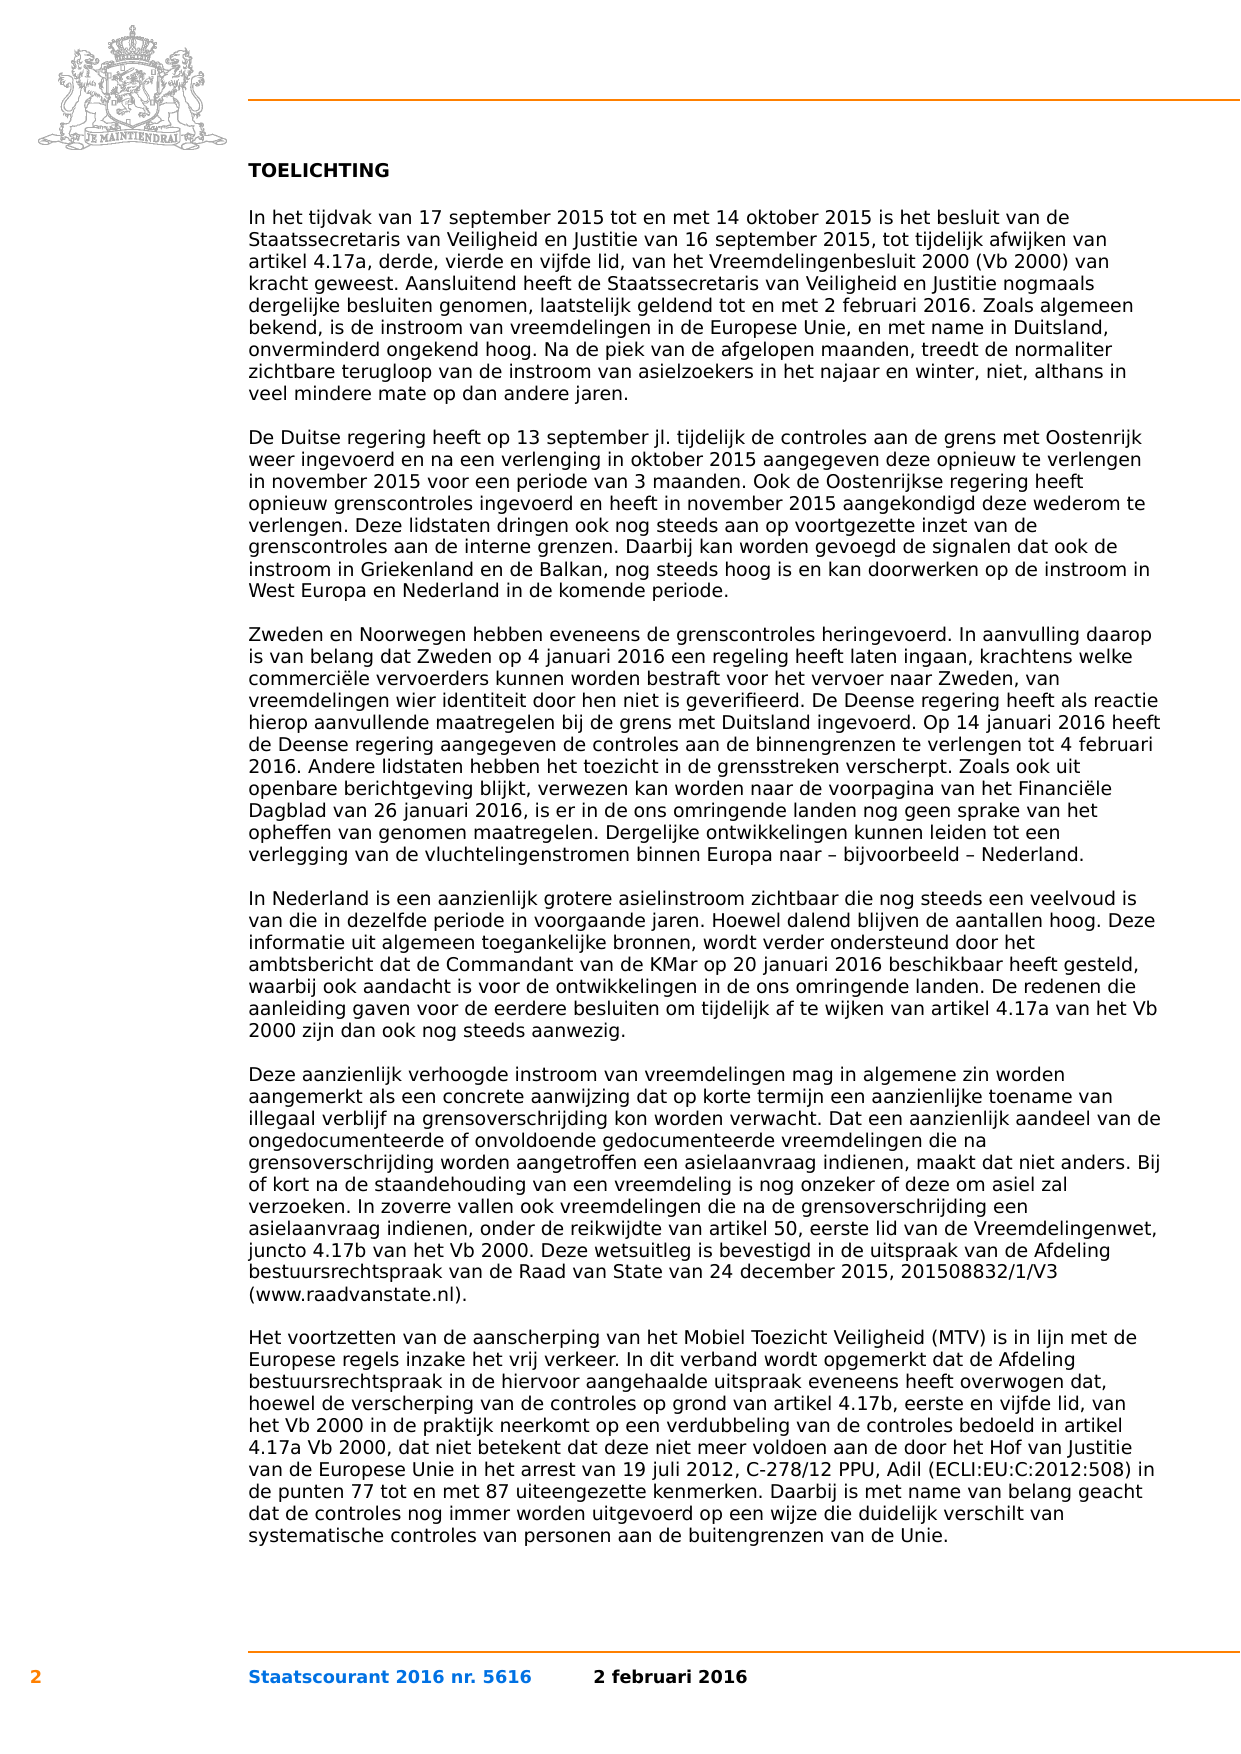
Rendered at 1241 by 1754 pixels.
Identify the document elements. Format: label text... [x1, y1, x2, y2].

text In Nederland is een aanzienlijk grotere asielinstroom zichtbaar die nog steeds een veelvoud is van die in dezelfde periode in voorgaande jaren. Hoewel dalend blijven de aantallen hoog. Deze informatie uit algemeen toegankelijke bronnen, wordt verder ondersteund door het ambtsbericht dat de Commandant van de KMar op 20 januari 2016 beschikbaar heeft gesteld, waarbij ook aandacht is voor de ontwikkelingen in de ons omringende landen. De redenen die aanleiding gaven voor de eerdere besluiten om tijdelijk af te wijken van artikel 4.17a van het Vb 2000 zijn dan ook nog steeds aanwezig. [248, 888, 1163, 1042]
text Het voortzetten van de aanscherping van het Mobiel Toezicht Veiligheid (MTV) is in lijn met de Europese regels inzake het vrij verkeer. In dit verband wordt opgemerkt dat de Afdeling bestuursrechtspraak in de hiervoor aangehaalde uitspraak eveneens heeft overwogen dat, hoewel de verscherping van de controles op grond van artikel 4.17b, eerste en vijfde lid, van het Vb 2000 in de praktijk neerkomt op een verdubbeling van de controles bedoeld in artikel 4.17a Vb 2000, dat niet betekent dat deze niet meer voldoen aan de door het Hof van Justitie van de Europese Unie in het arrest van 19 juli 2012, C-278/12 PPU, Adil (ECLI:EU:C:2012:508) in de punten 77 tot en met 87 uiteengezette kenmerken. Daarbij is met name van belang geacht dat de controles nog immer worden uitgevoerd op een wijze die duidelijk verschilt van systematische controles van personen aan de buitengrenzen van de Unie. [248, 1327, 1163, 1547]
subtitle TOELICHTING [248, 160, 1163, 182]
text In het tijdvak van 17 september 2015 tot en met 14 oktober 2015 is het besluit van de Staatssecretaris van Veiligheid en Justitie van 16 september 2015, tot tijdelijk afwijken van artikel 4.17a, derde, vierde en vijfde lid, van het Vreemdelingenbesluit 2000 (Vb 2000) van kracht geweest. Aansluitend heeft de Staatssecretaris van Veiligheid en Justitie nogmaals dergelijke besluiten genomen, laatstelijk geldend tot en met 2 februari 2016. Zoals algemeen bekend, is de instroom van vreemdelingen in de Europese Unie, en met name in Duitsland, onverminderd ongekend hoog. Na de piek van de afgelopen maanden, treedt de normaliter zichtbare terugloop van de instroom van asielzoekers in het najaar en winter, niet, althans in veel mindere mate op dan andere jaren. [248, 207, 1163, 405]
picture [38, 25, 227, 150]
text Deze aanzienlijk verhoogde instroom van vreemdelingen mag in algemene zin worden aangemerkt als een concrete aanwijzing dat op korte termijn een aanzienlijke toename van illegaal verblijf na grensoverschrijding kon worden verwacht. Dat een aanzienlijk aandeel van de ongedocumenteerde of onvoldoende gedocumenteerde vreemdelingen die na grensoverschrijding worden aangetroffen een asielaanvraag indienen, maakt dat niet anders. Bij of kort na de staandehouding van een vreemdeling is nog onzeker of deze om asiel zal verzoeken. In zoverre vallen ook vreemdelingen die na de grensoverschrijding een asielaanvraag indienen, onder de reikwijdte van artikel 50, eerste lid van de Vreemdelingenwet, juncto 4.17b van het Vb 2000. Deze wetsuitleg is bevestigd in de uitspraak van de Afdeling bestuursrechtspraak van de Raad van State van 24 december 2015, 201508832/1/V3 (www.raadvanstate.nl). [248, 1064, 1163, 1305]
text Zweden en Noorwegen hebben eveneens de grenscontroles heringevoerd. In aanvulling daarop is van belang dat Zweden op 4 januari 2016 een regeling heeft laten ingaan, krachtens welke commerciële vervoerders kunnen worden bestraft voor het vervoer naar Zweden, van vreemdelingen wier identiteit door hen niet is geverifieerd. De Deense regering heeft als reactie hierop aanvullende maatregelen bij de grens met Duitsland ingevoerd. Op 14 januari 2016 heeft de Deense regering aangegeven de controles aan de binnengrenzen te verlengen tot 4 februari 2016. Andere lidstaten hebben het toezicht in de grensstreken verscherpt. Zoals ook uit openbare berichtgeving blijkt, verwezen kan worden naar de voorpagina van het Financiële Dagblad van 26 januari 2016, is er in de ons omringende landen nog geen sprake van het opheffen van genomen maatregelen. Dergelijke ontwikkelingen kunnen leiden tot een verlegging van de vluchtelingenstromen binnen Europa naar – bijvoorbeeld – Nederland. [248, 624, 1163, 866]
text De Duitse regering heeft op 13 september jl. tijdelijk de controles aan de grens met Oostenrijk weer ingevoerd en na een verlenging in oktober 2015 aangegeven deze opnieuw te verlengen in november 2015 voor een periode van 3 maanden. Ook de Oostenrijkse regering heeft opnieuw grenscontroles ingevoerd en heeft in november 2015 aangekondigd deze wederom te verlengen. Deze lidstaten dringen ook nog steeds aan op voortgezette inzet van de grenscontroles aan de interne grenzen. Daarbij kan worden gevoegd de signalen dat ook de instroom in Griekenland en de Balkan, nog steeds hoog is en kan doorwerken op de instroom in West Europa en Nederland in de komende periode. [248, 427, 1163, 602]
